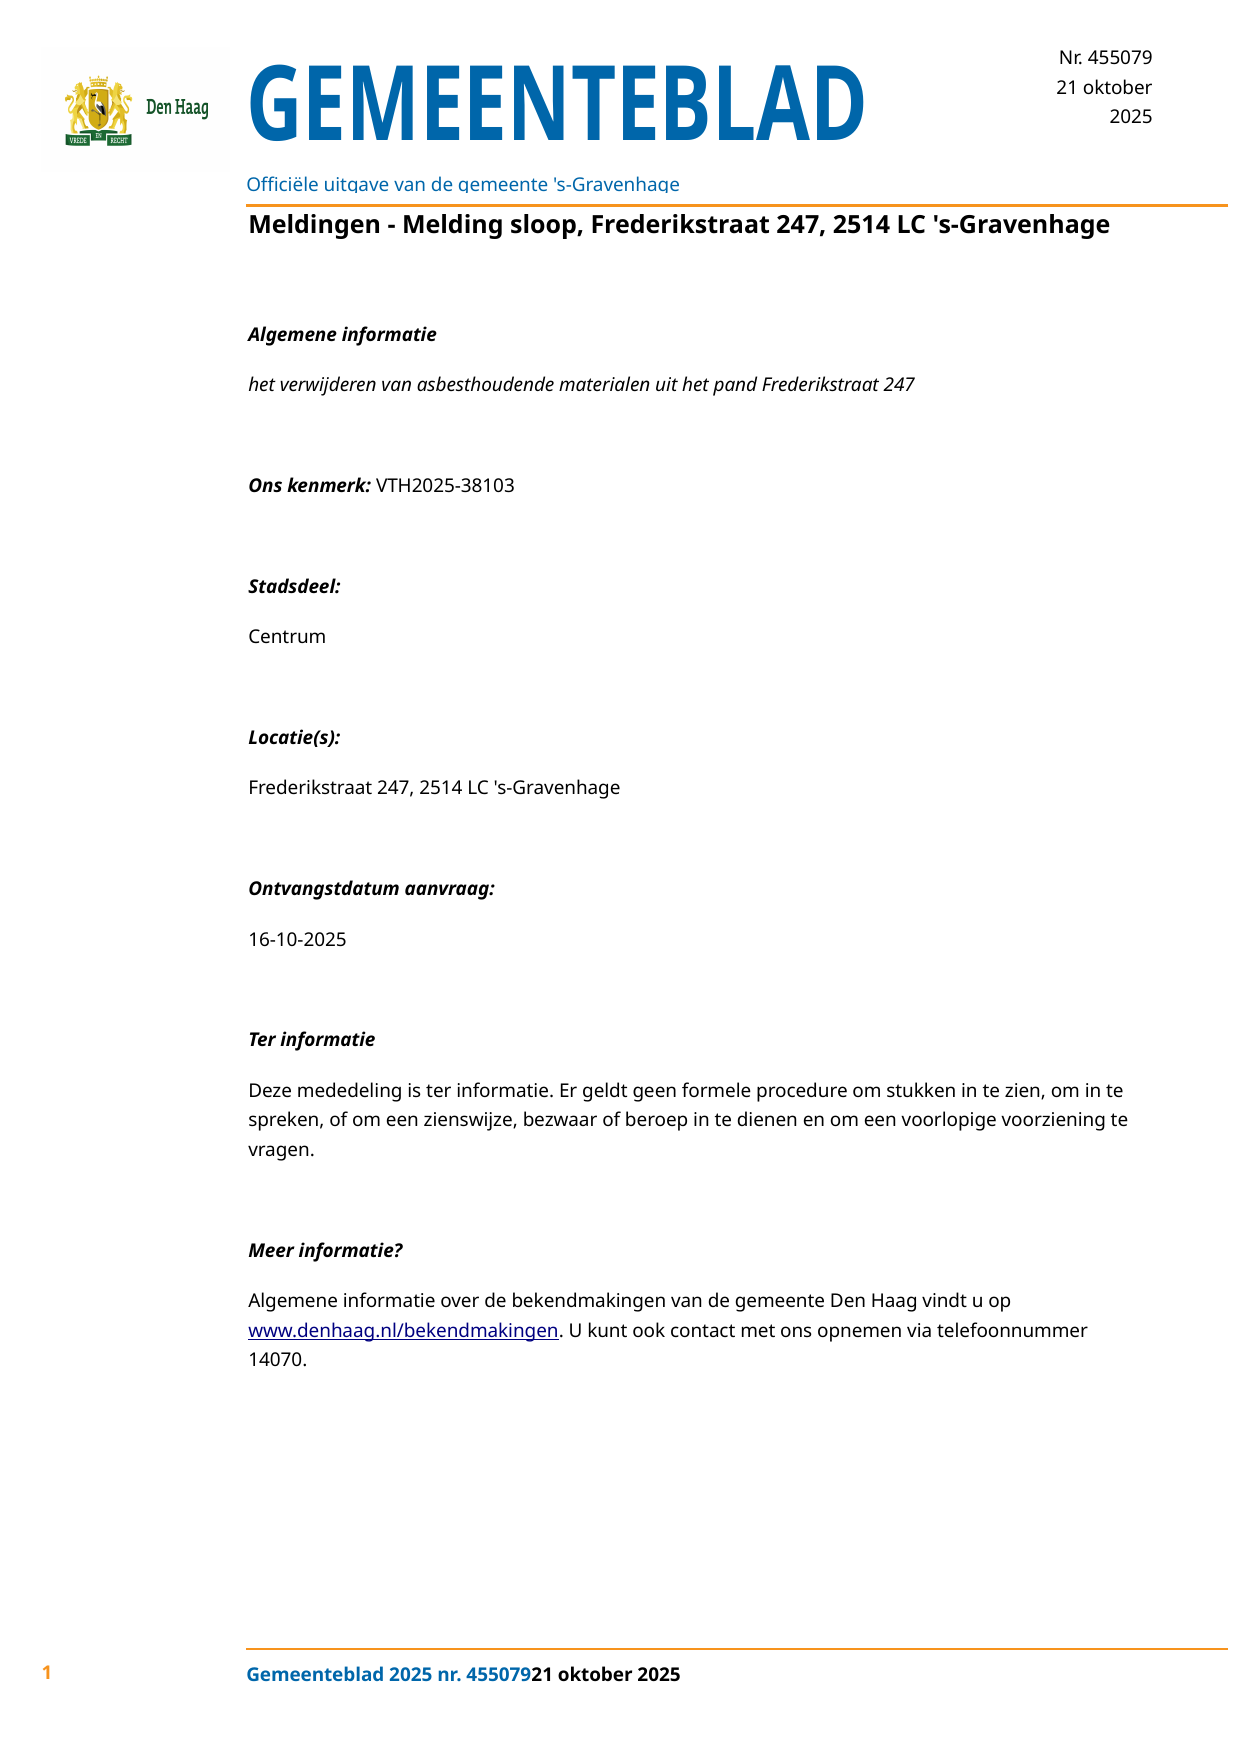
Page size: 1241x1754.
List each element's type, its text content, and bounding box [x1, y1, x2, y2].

text Deze mededeling is ter informatie. Er geldt geen formele procedure om stukken in te zien, om in te spreken, of om een zienswijze, bezwaar of beroep in te dienen en om een voorlopige voorziening te vragen. [248, 1077, 1152, 1162]
text Algemene informatie over de bekendmakingen van de gemeente Den Haag vindt u op www.denhaag.nl/bekendmakingen. U kunt ook contact met ons opnemen via telefoonnummer 14070. [248, 1287, 1152, 1372]
text Ter informatie [248, 1027, 1152, 1052]
text 16-10-2025 [248, 926, 1152, 951]
text Ons kenmerk: VTH2025-38103 [248, 472, 1152, 498]
text Algemene informatie [248, 321, 1152, 346]
text Frederikstraat 247, 2514 LC 's-Gravenhage [248, 774, 1152, 800]
text Meer informatie? [248, 1237, 1152, 1263]
text Locatie(s): [248, 724, 1152, 750]
text Ontvangstdatum aanvraag: [248, 875, 1152, 901]
picture [41, 47, 231, 172]
text het verwijderen van asbesthoudende materialen uit het pand Frederikstraat 247 [248, 371, 1152, 397]
text Centrum [248, 623, 1152, 649]
text Meldingen - Melding sloop, Frederikstraat 247, 2514 LC 's-Gravenhage [248, 207, 1152, 241]
text Stadsdeel: [248, 573, 1152, 598]
